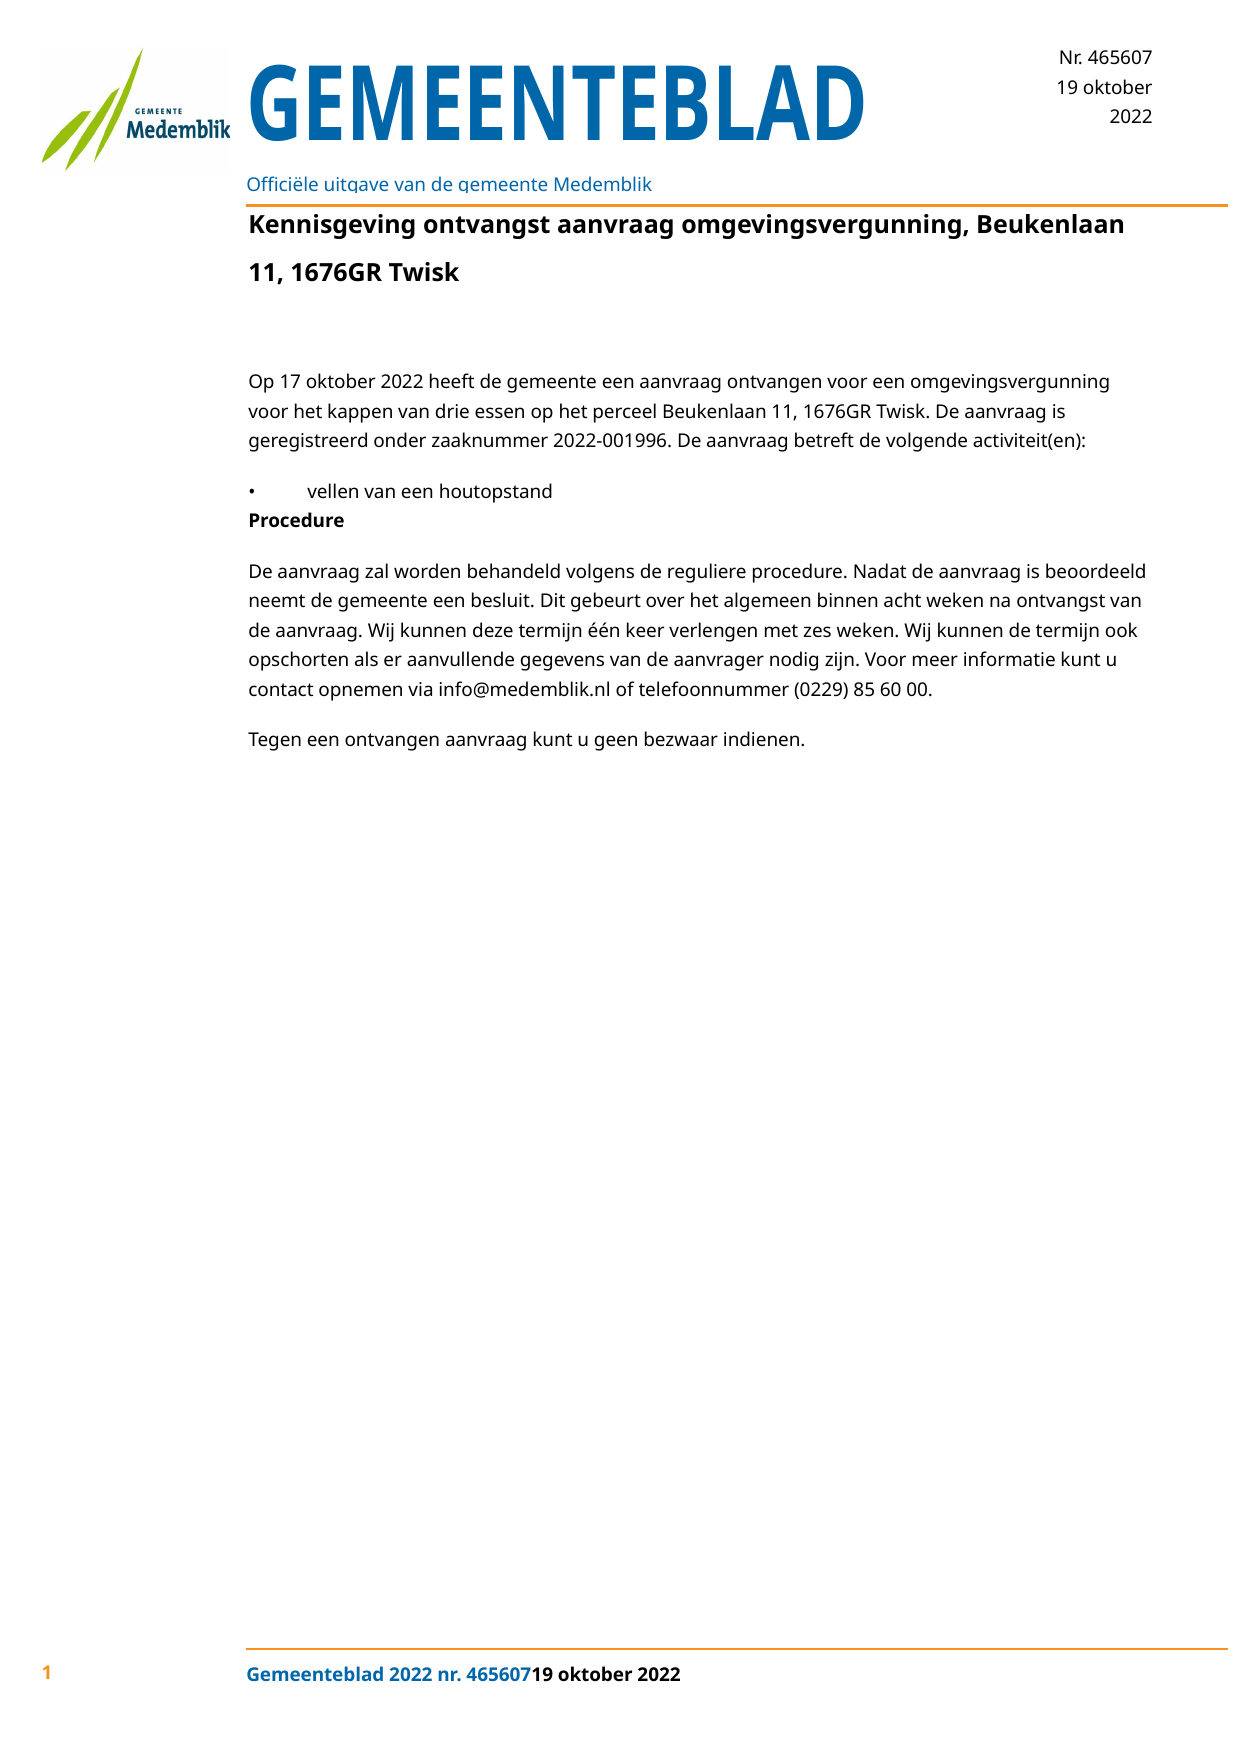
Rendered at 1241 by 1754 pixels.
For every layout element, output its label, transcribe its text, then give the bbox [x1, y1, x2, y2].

list vellen van een houtopstand [248, 478, 1152, 504]
text Op 17 oktober 2022 heeft de gemeente een aanvraag ontvangen voor een omgevingsvergunning voor het kappen van drie essen op het perceel Beukenlaan 11, 1676GR Twisk. De aanvraag is geregistreerd onder zaaknummer 2022-001996. De aanvraag betreft de volgende activiteit(en): [248, 368, 1152, 453]
text Tegen een ontvangen aanvraag kunt u geen bezwaar indienen. [248, 727, 1152, 752]
text Kennisgeving ontvangst aanvraag omgevingsvergunning, Beukenlaan 11, 1676GR Twisk [248, 207, 1152, 288]
picture [41, 47, 231, 172]
text De aanvraag zal worden behandeld volgens de reguliere procedure. Nadat de aanvraag is beoordeeld neemt de gemeente een besluit. Dit gebeurt over het algemeen binnen acht weken na ontvangst van de aanvraag. Wij kunnen deze termijn één keer verlengen met zes weken. Wij kunnen de termijn ook opschorten als er aanvullende gegevens van de aanvrager nodig zijn. Voor meer informatie kunt u contact opnemen via info@medemblik.nl of telefoonnummer (0229) 85 60 00. [248, 558, 1152, 702]
text Procedure [248, 507, 1152, 533]
